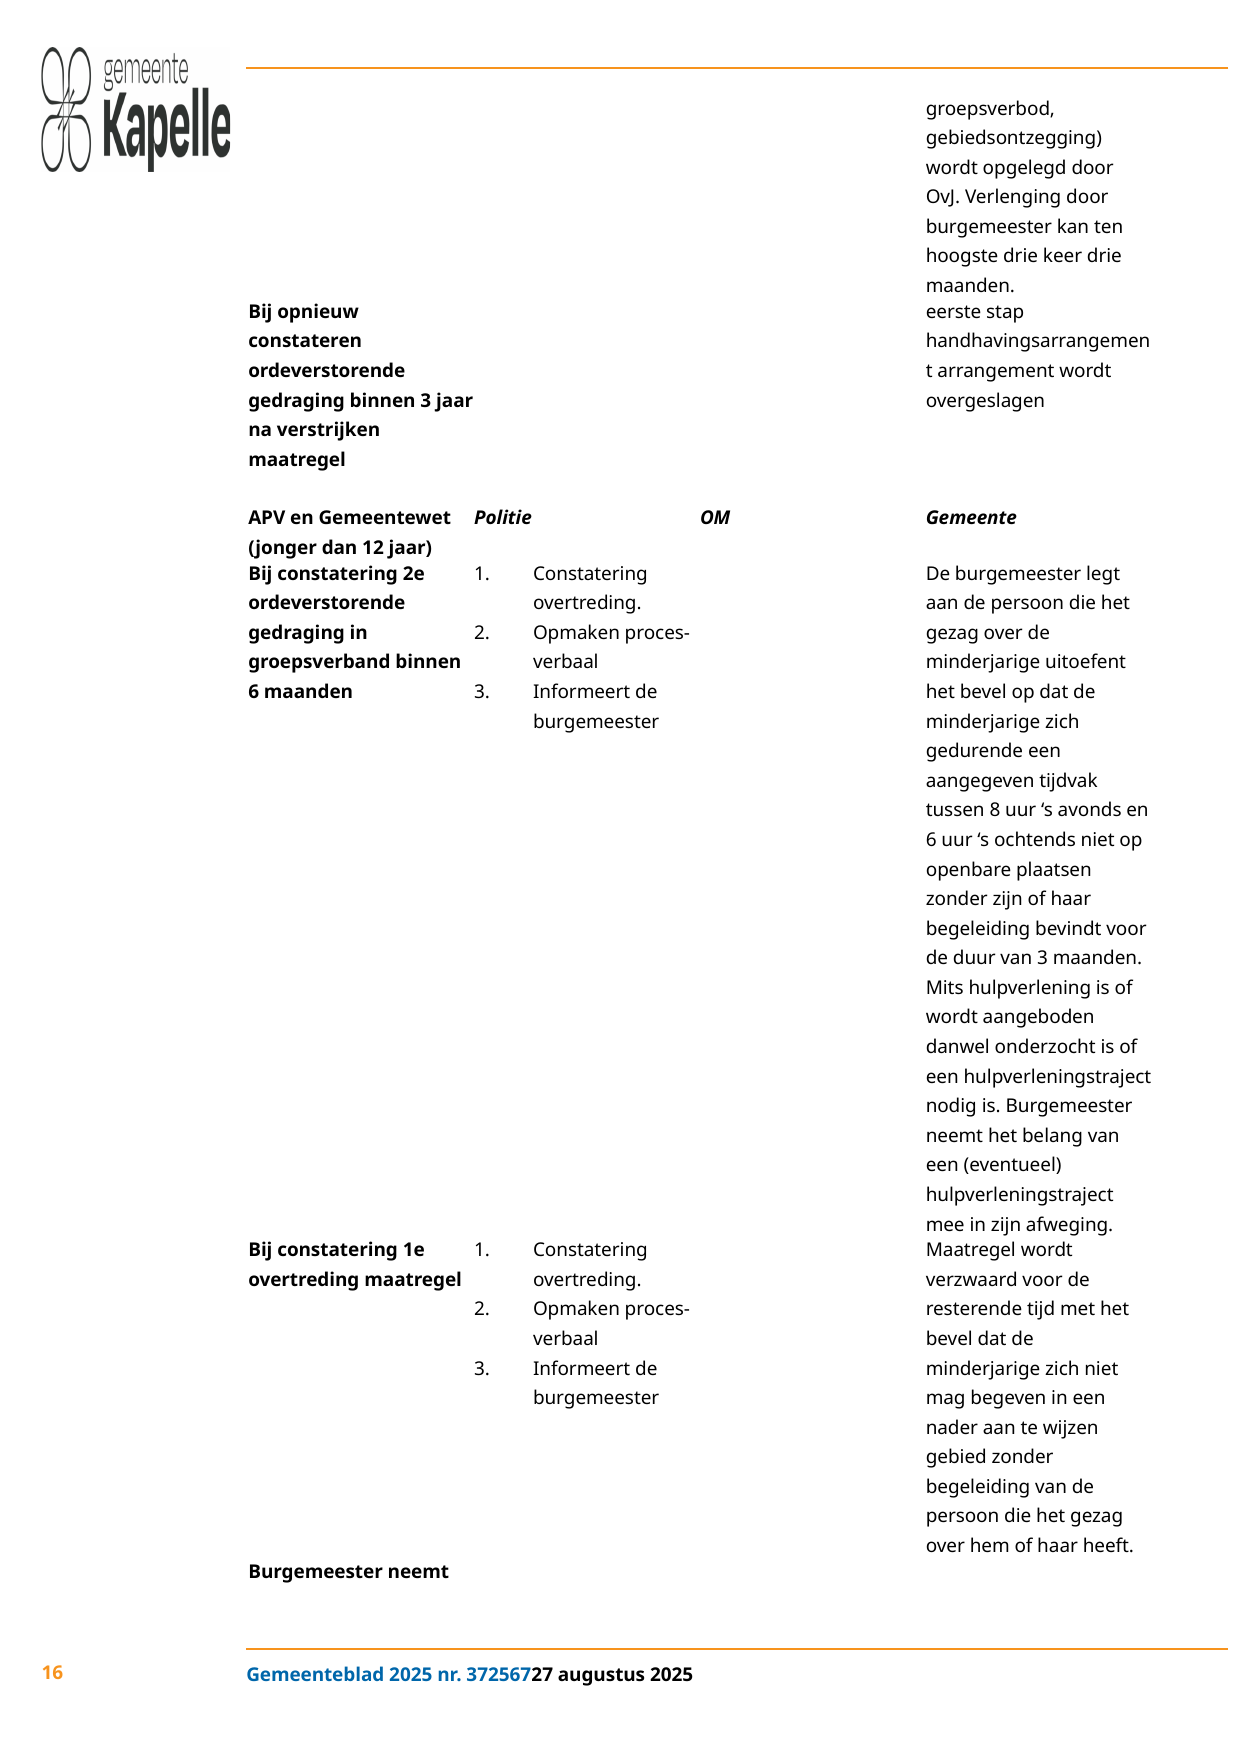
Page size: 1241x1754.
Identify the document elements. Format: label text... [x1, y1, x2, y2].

table_cell [926, 1558, 1152, 1584]
table_header Politie [474, 505, 700, 560]
table_cell Bij constatering 1e overtreding maatregel [248, 1236, 474, 1558]
table_cell Burgemeester neemt [248, 1558, 474, 1584]
table_cell Bij constatering 2e ordeverstorende gedraging in groepsverband binnen 6 maanden [248, 560, 474, 1236]
table_cell [474, 95, 700, 472]
table_cell Constatering overtreding. Opmaken proces-verbaal Informeert de burgemeester [474, 560, 700, 1236]
table_cell De burgemeester legt aan de persoon die het gezag over de minderjarige uitoefent het bevel op dat de minderjarige zich gedurende een aangegeven tijdvak tussen 8 uur ‘s avonds en 6 uur ‘s ochtends niet op openbare plaatsen zonder zijn of haar begeleiding bevindt voor de duur van 3 maanden. Mits hulpverlening is of wordt aangeboden danwel onderzocht is of een hulpverleningstraject nodig is. Burgemeester neemt het belang van een (eventueel) hulpverleningstraject mee in zijn afweging. [926, 560, 1152, 1236]
table_cell Maatregel wordt verzwaard voor de resterende tijd met het bevel dat de minderjarige zich niet mag begeven in een nader aan te wijzen gebied zonder begeleiding van de persoon die het gezag over hem of haar heeft. [926, 1236, 1152, 1558]
table_cell eerste stap handhavingsarrangement arrangement wordt overgeslagen [926, 298, 1152, 472]
table_cell groepsverbod, gebiedsontzegging) wordt opgelegd door OvJ. Verlenging door burgemeester kan ten hoogste drie keer drie maanden. [926, 95, 1152, 298]
picture [41, 47, 231, 172]
table_cell Constatering overtreding. Opmaken proces-verbaal Informeert de burgemeester [474, 1236, 700, 1584]
table_cell [700, 1558, 926, 1584]
table_cell [248, 95, 474, 298]
table_header Gemeente [926, 505, 1152, 560]
table_cell Bij opnieuw constateren ordeverstorende gedraging binnen 3 jaar na verstrijken maatregel [248, 298, 474, 472]
table_header APV en Gemeentewet (jonger dan 12 jaar) [248, 505, 474, 560]
table_cell [700, 1236, 926, 1558]
table_cell [700, 560, 926, 1236]
table_header OM [700, 505, 926, 560]
table_cell [700, 95, 926, 472]
